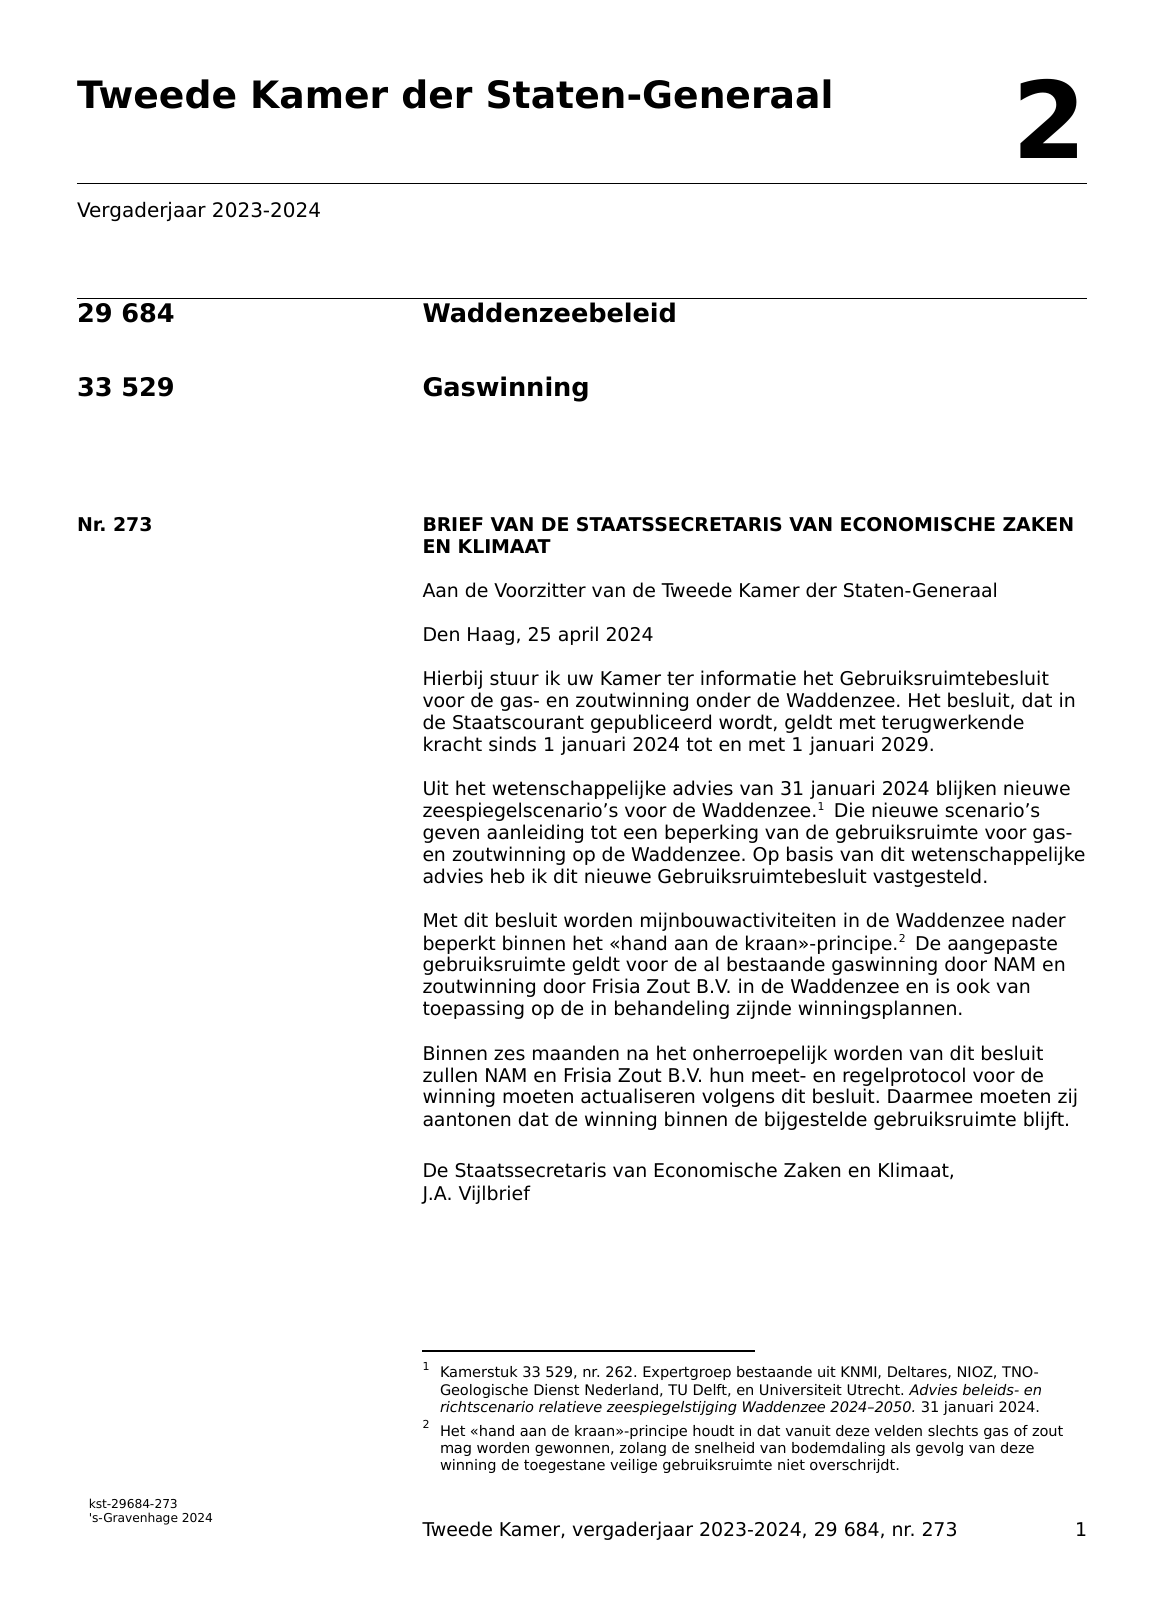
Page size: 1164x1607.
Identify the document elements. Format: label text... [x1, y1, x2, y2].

subtitle 29 684 Waddenzeebeleid [77, 299, 1087, 329]
text Het «hand aan de kraan»-principe houdt in dat vanuit deze velden slechts gas of zout mag worden gewonnen, zolang de snelheid van bodemdaling als gevolg van deze winning de toegestane veilige gebruiksruimte niet overschrijdt. [422, 1418, 1087, 1474]
text Kamerstuk 33 529, nr. 262. Expertgroep bestaande uit KNMI, Deltares, NIOZ, TNO-Geologische Dienst Nederland, TU Delft, en Universiteit Utrecht. Advies beleids- en richtscenario relatieve zeespiegelstijging Waddenzee 2024–2050. 31 januari 2024. [422, 1360, 1087, 1416]
text Binnen zes maanden na het onherroepelijk worden van dit besluit zullen NAM en Frisia Zout B.V. hun meet- en regelprotocol voor de winning moeten actualiseren volgens dit besluit. Daarmee moeten zij aantonen dat de winning binnen de bijgestelde gebruiksruimte blijft. [422, 1042, 1087, 1130]
table_cell Vergaderjaar 2023-2024 [77, 184, 1087, 298]
text 's-Gravenhage 2024 [88, 1511, 323, 1525]
table_header 2 [886, 59, 1087, 183]
text Den Haag, 25 april 2024 [422, 624, 1087, 646]
text Uit het wetenschappelijke advies van 31 januari 2024 blijken nieuwe zeespiegelscenario’s voor de Waddenzee. Die nieuwe scenario’s geven aanleiding tot een beperking van de gebruiksruimte voor gas- en zoutwinning op de Waddenzee. Op basis van dit wetenschappelijke advies heb ik dit nieuwe Gebruiksruimtebesluit vastgesteld. [422, 778, 1087, 888]
text De Staatssecretaris van Economische Zaken en Klimaat, J.A. Vijlbrief [422, 1160, 1087, 1204]
subtitle Nr. 273 BRIEF VAN DE STAATSSECRETARIS VAN ECONOMISCHE ZAKEN EN KLIMAAT [77, 514, 1087, 558]
text Hierbij stuur ik uw Kamer ter informatie het Gebruiksruimtebesluit voor de gas- en zoutwinning onder de Waddenzee. Het besluit, dat in de Staatscourant gepubliceerd wordt, geldt met terugwerkende kracht sinds 1 januari 2024 tot en met 1 januari 2029. [422, 668, 1087, 756]
text kst-29684-273 [88, 1497, 323, 1511]
text Met dit besluit worden mijnbouwactiviteiten in de Waddenzee nader beperkt binnen het «hand aan de kraan»-principe. De aangepaste gebruiksruimte geldt voor de al bestaande gaswinning door NAM en zoutwinning door Frisia Zout B.V. in de Waddenzee en is ook van toepassing op de in behandeling zijnde winningsplannen. [422, 910, 1087, 1020]
table_header Tweede Kamer der Staten-Generaal [77, 59, 886, 183]
subtitle 33 529 Gaswinning [77, 373, 1087, 403]
text Aan de Voorzitter van de Tweede Kamer der Staten-Generaal [422, 580, 1087, 602]
